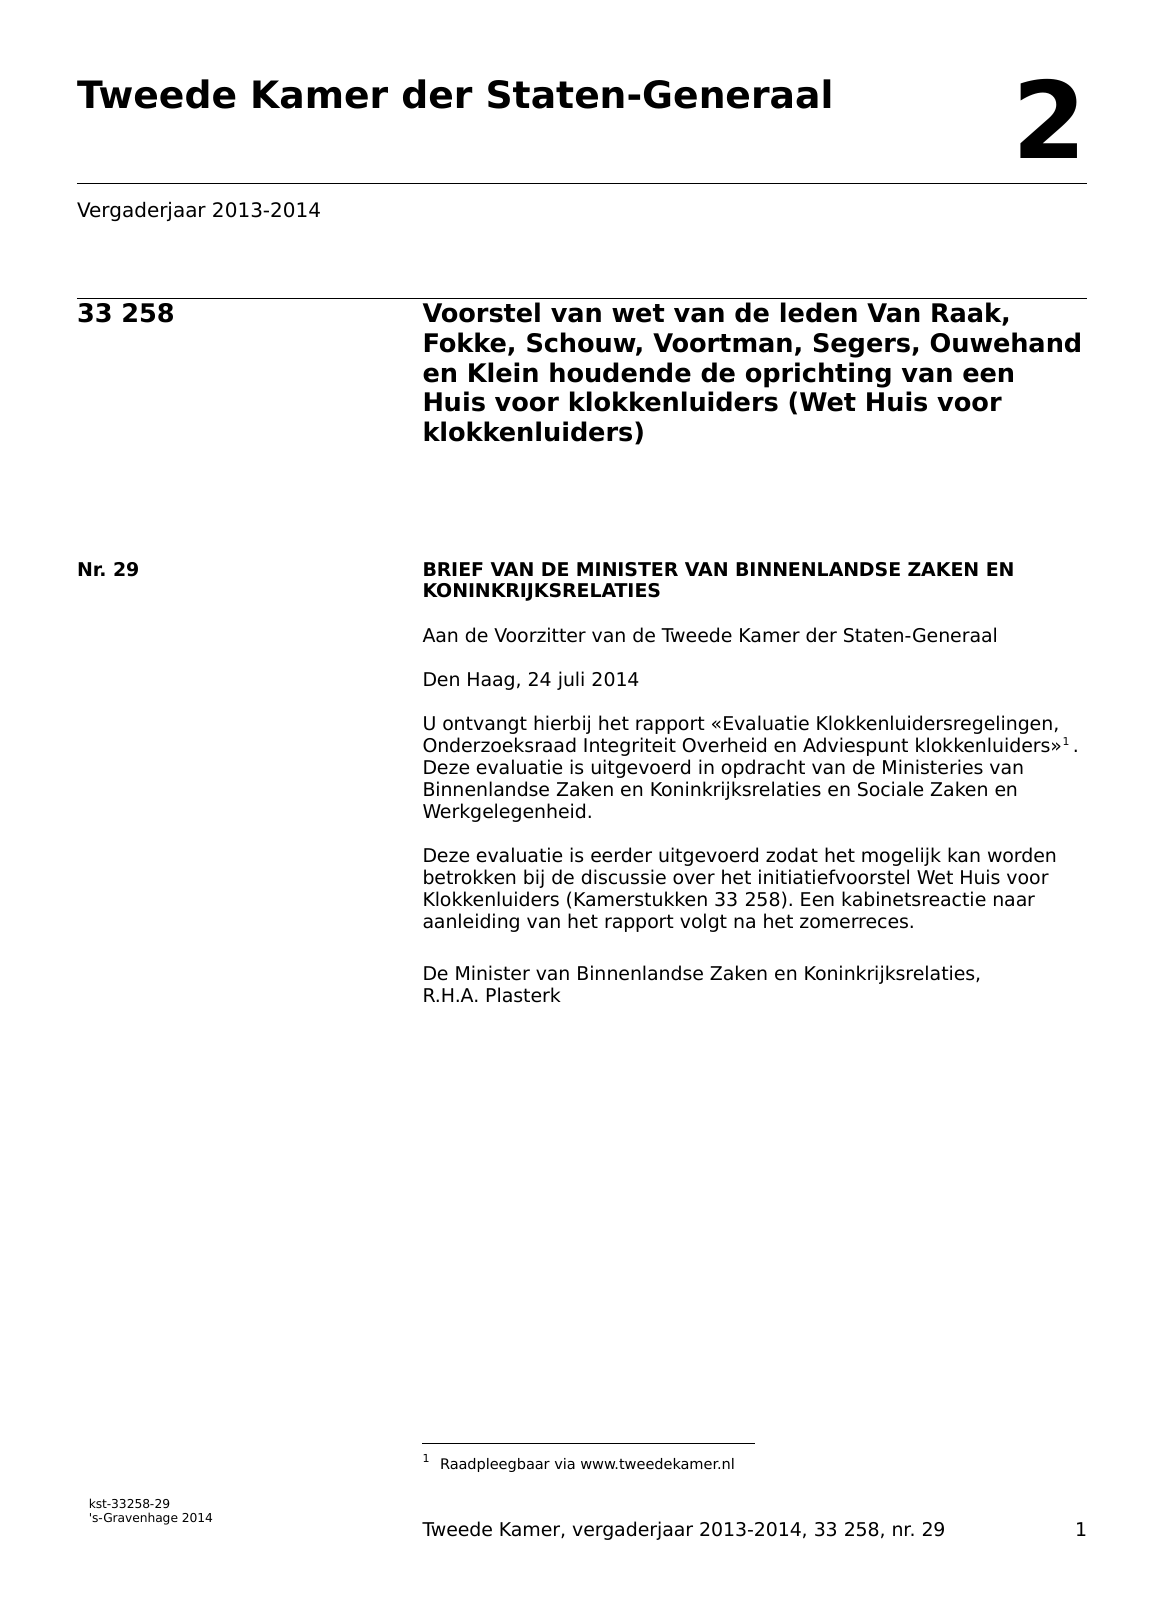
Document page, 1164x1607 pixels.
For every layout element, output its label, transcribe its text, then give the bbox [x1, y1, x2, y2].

text Den Haag, 24 juli 2014 [422, 669, 1087, 691]
text Deze evaluatie is eerder uitgevoerd zodat het mogelijk kan worden betrokken bij de discussie over het initiatiefvoorstel Wet Huis voor Klokkenluiders (Kamerstukken 33 258). Een kabinetsreactie naar aanleiding van het rapport volgt na het zomerreces. [422, 845, 1087, 933]
table_cell Vergaderjaar 2013-2014 [77, 184, 1087, 298]
text De Minister van Binnenlandse Zaken en Koninkrijksrelaties, R.H.A. Plasterk [422, 963, 1087, 1007]
text Aan de Voorzitter van de Tweede Kamer der Staten-Generaal [422, 624, 1087, 647]
text Raadpleegbaar via www.tweedekamer.nl [422, 1452, 1087, 1474]
subtitle Nr. 29 BRIEF VAN DE MINISTER VAN BINNENLANDSE ZAKEN EN KONINKRIJKSRELATIES [77, 558, 1087, 602]
table_header Tweede Kamer der Staten-Generaal [77, 59, 886, 183]
subtitle 33 258 Voorstel van wet van de leden Van Raak, Fokke, Schouw, Voortman, Segers, Ouwehand en Klein houdende de oprichting van een Huis voor klokkenluiders (Wet Huis voor klokkenluiders) [77, 299, 1087, 447]
text U ontvangt hierbij het rapport «Evaluatie Klokkenluidersregelingen, Onderzoeksraad Integriteit Overheid en Adviespunt klokkenluiders». Deze evaluatie is uitgevoerd in opdracht van de Ministeries van Binnenlandse Zaken en Koninkrijksrelaties en Sociale Zaken en Werkgelegenheid. [422, 713, 1087, 823]
table_header 2 [886, 59, 1087, 183]
text kst-33258-29 [88, 1497, 323, 1511]
text 's-Gravenhage 2014 [88, 1511, 323, 1525]
